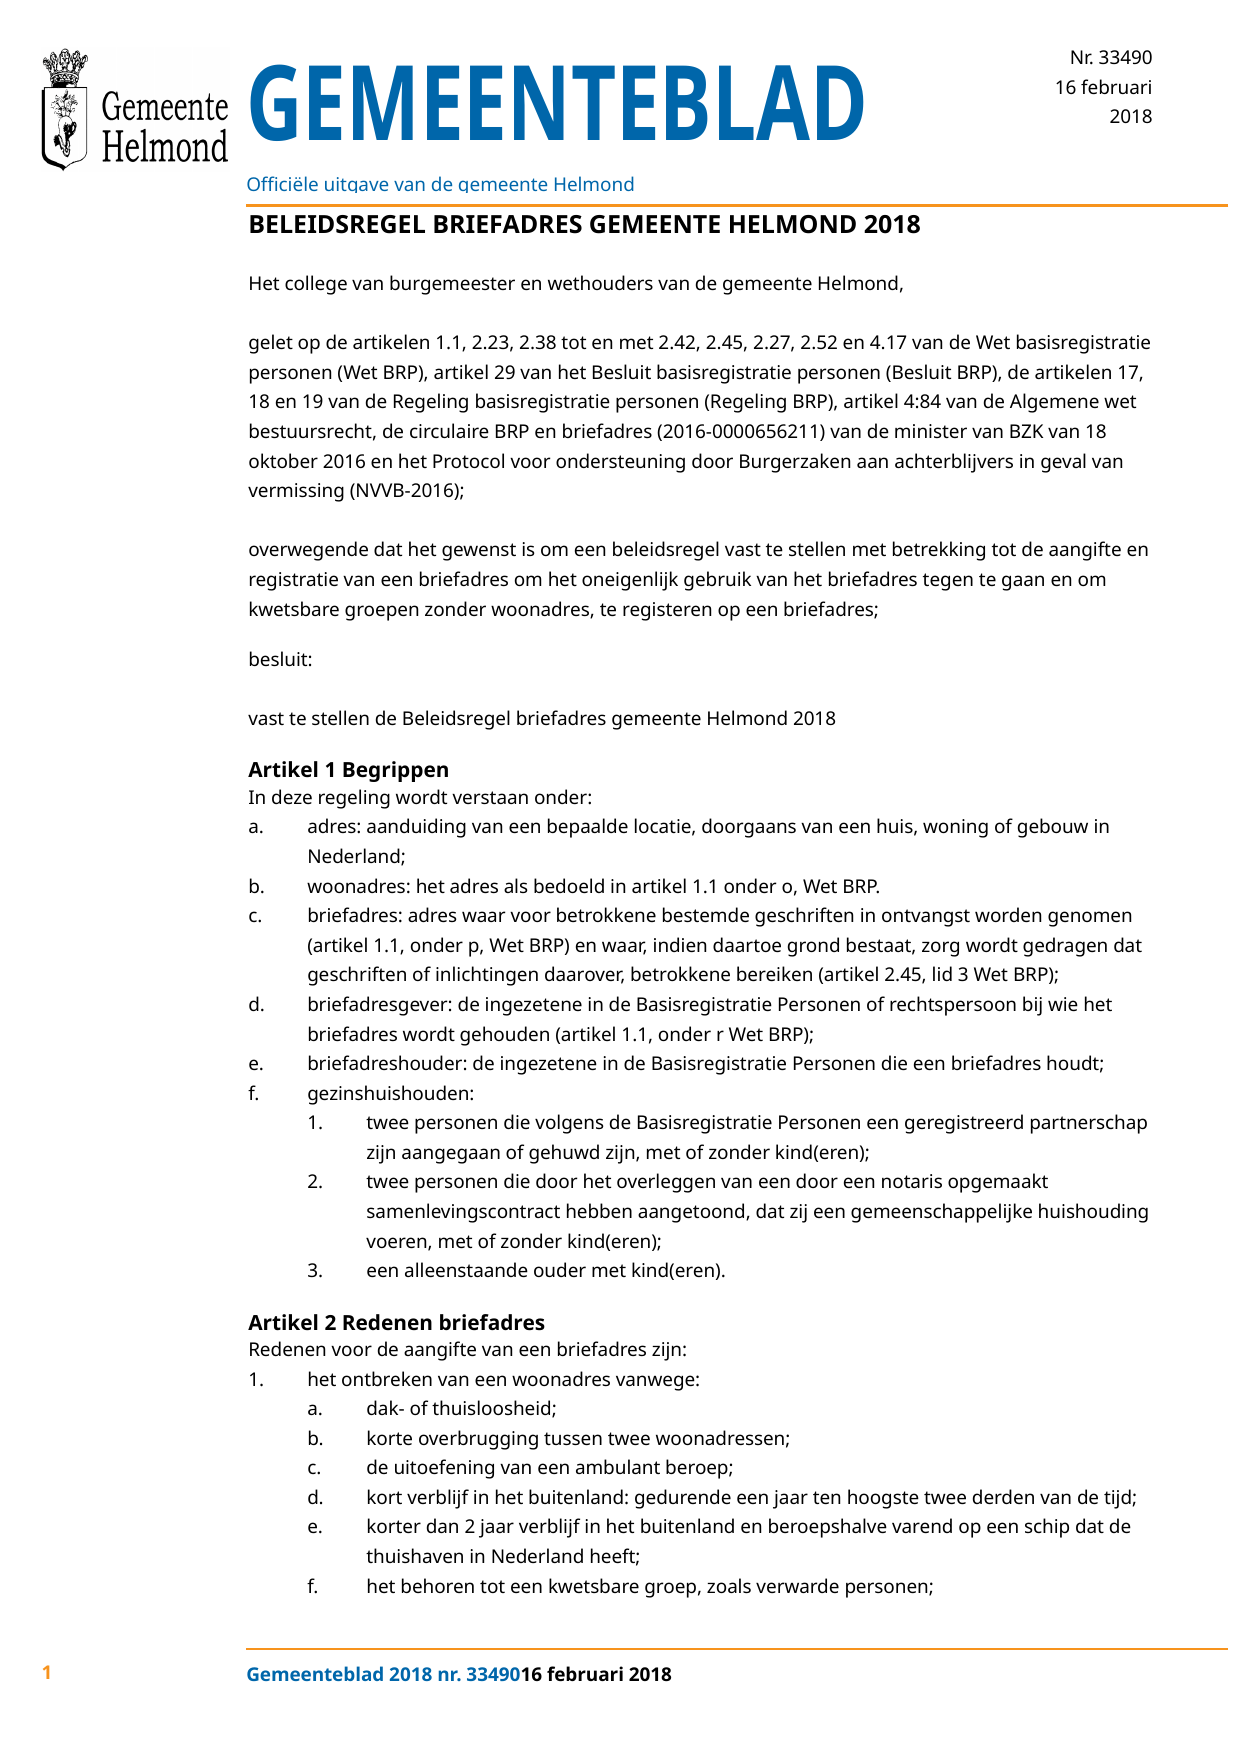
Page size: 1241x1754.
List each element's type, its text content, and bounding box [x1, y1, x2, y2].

list de uitoefening van een ambulant beroep; [307, 1454, 1152, 1480]
list het behoren tot een kwetsbare groep, zoals verwarde personen; [307, 1573, 1152, 1599]
list briefadreshouder: de ingezetene in de Basisregistratie Personen die een briefadres houdt; [248, 1050, 1152, 1076]
text Artikel 1 Begrippen [248, 756, 1152, 784]
text Artikel 2 Redenen briefadres [248, 1308, 1152, 1336]
list woonadres: het adres als bedoeld in artikel 1.1 onder o, Wet BRP. [248, 873, 1152, 898]
list korter dan 2 jaar verblijf in het buitenland en beroepshalve varend op een schip dat de thuishaven in Nederland heeft; [307, 1514, 1152, 1569]
text overwegende dat het gewenst is om een beleidsregel vast te stellen met betrekking tot de aangifte en registratie van een briefadres om het oneigenlijk gebruik van het briefadres tegen te gaan en om kwetsbare groepen zonder woonadres, te registeren op een briefadres; [248, 537, 1152, 621]
list dak- of thuisloosheid; [307, 1395, 1152, 1421]
text Het college van burgemeester en wethouders van de gemeente Helmond, [248, 270, 1152, 296]
text Redenen voor de aangifte van een briefadres zijn: [248, 1336, 1152, 1362]
list korte overbrugging tussen twee woonadressen; [307, 1425, 1152, 1451]
list twee personen die door het overleggen van een door een notaris opgemaakt samenlevingscontract hebben aangetoond, dat zij een gemeenschappelijke huishouding voeren, met of zonder kind(eren); [307, 1169, 1152, 1253]
list briefadresgever: de ingezetene in de Basisregistratie Personen of rechtspersoon bij wie het briefadres wordt gehouden (artikel 1.1, onder r Wet BRP); [248, 991, 1152, 1046]
picture [41, 47, 231, 172]
list briefadres: adres waar voor betrokkene bestemde geschriften in ontvangst worden genomen (artikel 1.1, onder p, Wet BRP) en waar, indien daartoe grond bestaat, zorg wordt gedragen dat geschriften of inlichtingen daarover, betrokkene bereiken (artikel 2.45, lid 3 Wet BRP); [248, 902, 1152, 987]
text In deze regeling wordt verstaan onder: [248, 784, 1152, 810]
text besluit: [248, 646, 1152, 672]
text vast te stellen de Beleidsregel briefadres gemeente Helmond 2018 [248, 705, 1152, 731]
list kort verblijf in het buitenland: gedurende een jaar ten hoogste twee derden van de tijd; [307, 1484, 1152, 1510]
text gelet op de artikelen 1.1, 2.23, 2.38 tot en met 2.42, 2.45, 2.27, 2.52 en 4.17 van de Wet basisregistratie personen (Wet BRP), artikel 29 van het Besluit basisregistratie personen (Besluit BRP), de artikelen 17, 18 en 19 van de Regeling basisregistratie personen (Regeling BRP), artikel 4:84 van de Algemene wet bestuursrecht, de circulaire BRP en briefadres (2016-0000656211) van de minister van BZK van 18 oktober 2016 en het Protocol voor ondersteuning door Burgerzaken aan achterblijvers in geval van vermissing (NVVB-2016); [248, 329, 1152, 503]
list gezinshuishouden: [248, 1080, 1152, 1106]
list een alleenstaande ouder met kind(eren). [307, 1257, 1152, 1283]
list het ontbreken van een woonadres vanwege: [248, 1366, 1152, 1392]
list adres: aanduiding van een bepaalde locatie, doorgaans van een huis, woning of gebouw in Nederland; [248, 814, 1152, 869]
text BELEIDSREGEL BRIEFADRES GEMEENTE HELMOND 2018 [248, 207, 1152, 241]
list twee personen die volgens de Basisregistratie Personen een geregistreerd partnerschap zijn aangegaan of gehuwd zijn, met of zonder kind(eren); [307, 1109, 1152, 1165]
